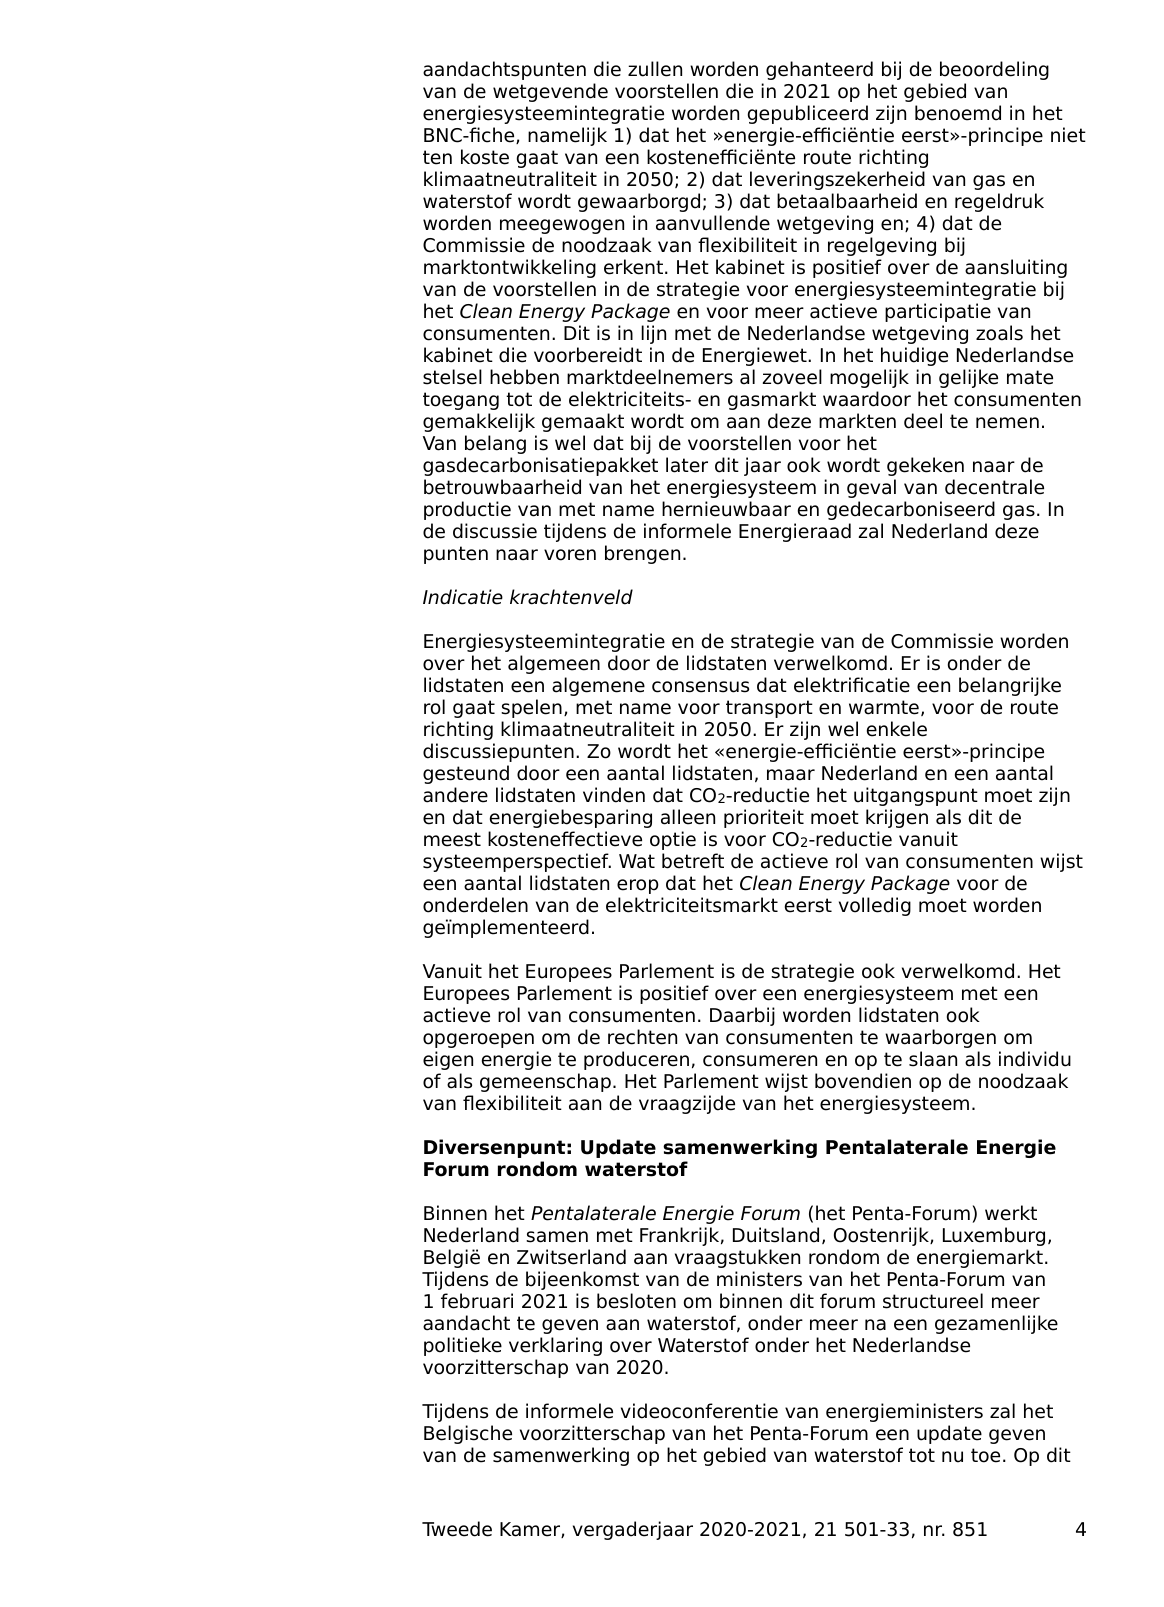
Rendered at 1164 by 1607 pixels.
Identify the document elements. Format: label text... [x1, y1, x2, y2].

subtitle Indicatie krachtenveld [422, 587, 1087, 609]
text Energiesysteemintegratie en de strategie van de Commissie worden over het algemeen door de lidstaten verwelkomd. Er is onder de lidstaten een algemene consensus dat elektrificatie een belangrijke rol gaat spelen, met name voor transport en warmte, voor de route richting klimaatneutraliteit in 2050. Er zijn wel enkele discussiepunten. Zo wordt het «energie-efficiëntie eerst»-principe gesteund door een aantal lidstaten, maar Nederland en een aantal andere lidstaten vinden dat CO2-reductie het uitgangspunt moet zijn en dat energiebesparing alleen prioriteit moet krijgen als dit de meest kosteneffectieve optie is voor CO2-reductie vanuit systeemperspectief. Wat betreft de actieve rol van consumenten wijst een aantal lidstaten erop dat het Clean Energy Package voor de onderdelen van de elektriciteitsmarkt eerst volledig moet worden geïmplementeerd. [422, 631, 1087, 939]
text aandachtspunten die zullen worden gehanteerd bij de beoordeling van de wetgevende voorstellen die in 2021 op het gebied van energiesysteemintegratie worden gepubliceerd zijn benoemd in het BNC-fiche, namelijk 1) dat het »energie-efficiëntie eerst»-principe niet ten koste gaat van een kostenefficiënte route richting klimaatneutraliteit in 2050; 2) dat leveringszekerheid van gas en waterstof wordt gewaarborgd; 3) dat betaalbaarheid en regeldruk worden meegewogen in aanvullende wetgeving en; 4) dat de Commissie de noodzaak van flexibiliteit in regelgeving bij marktontwikkeling erkent. Het kabinet is positief over de aansluiting van de voorstellen in de strategie voor energiesysteemintegratie bij het Clean Energy Package en voor meer actieve participatie van consumenten. Dit is in lijn met de Nederlandse wetgeving zoals het kabinet die voorbereidt in de Energiewet. In het huidige Nederlandse stelsel hebben marktdeelnemers al zoveel mogelijk in gelijke mate toegang tot de elektriciteits- en gasmarkt waardoor het consumenten gemakkelijk gemaakt wordt om aan deze markten deel te nemen. Van belang is wel dat bij de voorstellen voor het gasdecarbonisatiepakket later dit jaar ook wordt gekeken naar de betrouwbaarheid van het energiesysteem in geval van decentrale productie van met name hernieuwbaar en gedecarboniseerd gas. In de discussie tijdens de informele Energieraad zal Nederland deze punten naar voren brengen. [422, 59, 1087, 564]
text Binnen het Pentalaterale Energie Forum (het Penta-Forum) werkt Nederland samen met Frankrijk, Duitsland, Oostenrijk, Luxemburg, België en Zwitserland aan vraagstukken rondom de energiemarkt. Tijdens de bijeenkomst van de ministers van het Penta-Forum van 1 februari 2021 is besloten om binnen dit forum structureel meer aandacht te geven aan waterstof, onder meer na een gezamenlijke politieke verklaring over Waterstof onder het Nederlandse voorzitterschap van 2020. [422, 1203, 1087, 1379]
text Tijdens de informele videoconferentie van energieministers zal het Belgische voorzitterschap van het Penta-Forum een update geven van de samenwerking op het gebied van waterstof tot nu toe. Op dit [422, 1401, 1087, 1467]
text Vanuit het Europees Parlement is de strategie ook verwelkomd. Het Europees Parlement is positief over een energiesysteem met een actieve rol van consumenten. Daarbij worden lidstaten ook opgeroepen om de rechten van consumenten te waarborgen om eigen energie te produceren, consumeren en op te slaan als individu of als gemeenschap. Het Parlement wijst bovendien op de noodzaak van flexibiliteit aan de vraagzijde van het energiesysteem. [422, 961, 1087, 1115]
subtitle Diversenpunt: Update samenwerking Pentalaterale Energie Forum rondom waterstof [422, 1137, 1087, 1181]
